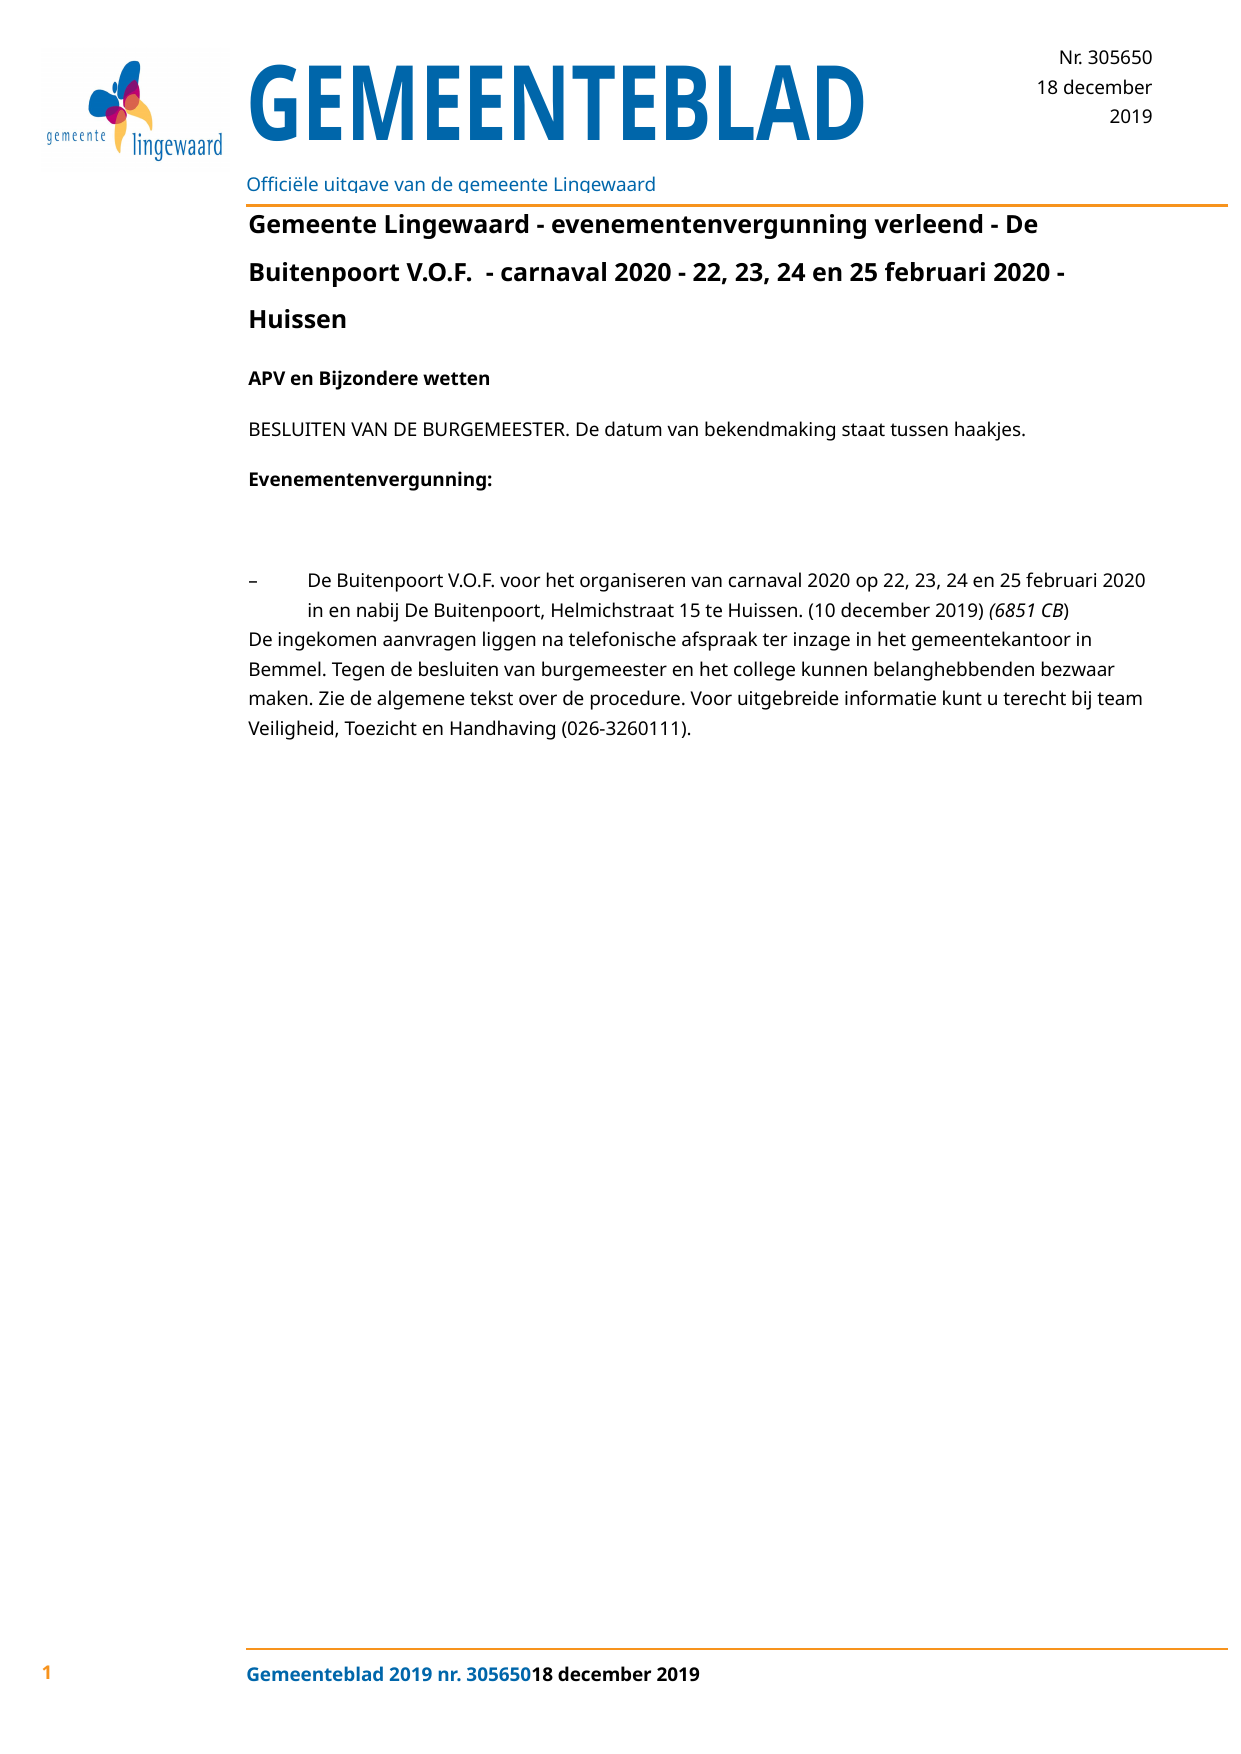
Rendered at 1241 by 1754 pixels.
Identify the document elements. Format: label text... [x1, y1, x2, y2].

picture [41, 47, 231, 172]
text Gemeente Lingewaard - evenementenvergunning verleend - De Buitenpoort V.O.F. - carnaval 2020 - 22, 23, 24 en 25 februari 2020 - Huissen [248, 207, 1152, 336]
text APV en Bijzondere wetten [248, 366, 1152, 391]
list De Buitenpoort V.O.F. voor het organiseren van carnaval 2020 op 22, 23, 24 en 25 februari 2020 in en nabij De Buitenpoort, Helmichstraat 15 te Huissen. (10 december 2019) (6851 CB) [248, 567, 1152, 622]
text De ingekomen aanvragen liggen na telefonische afspraak ter inzage in het gemeentekantoor in Bemmel. Tegen de besluiten van burgemeester en het college kunnen belanghebbenden bezwaar maken. Zie de algemene tekst over de procedure. Voor uitgebreide informatie kunt u terecht bij team Veiligheid, Toezicht en Handhaving (026-3260111). [248, 626, 1152, 741]
text Evenementenvergunning: [248, 466, 1152, 492]
text BESLUITEN VAN DE BURGEMEESTER. De datum van bekendmaking staat tussen haakjes. [248, 416, 1152, 442]
